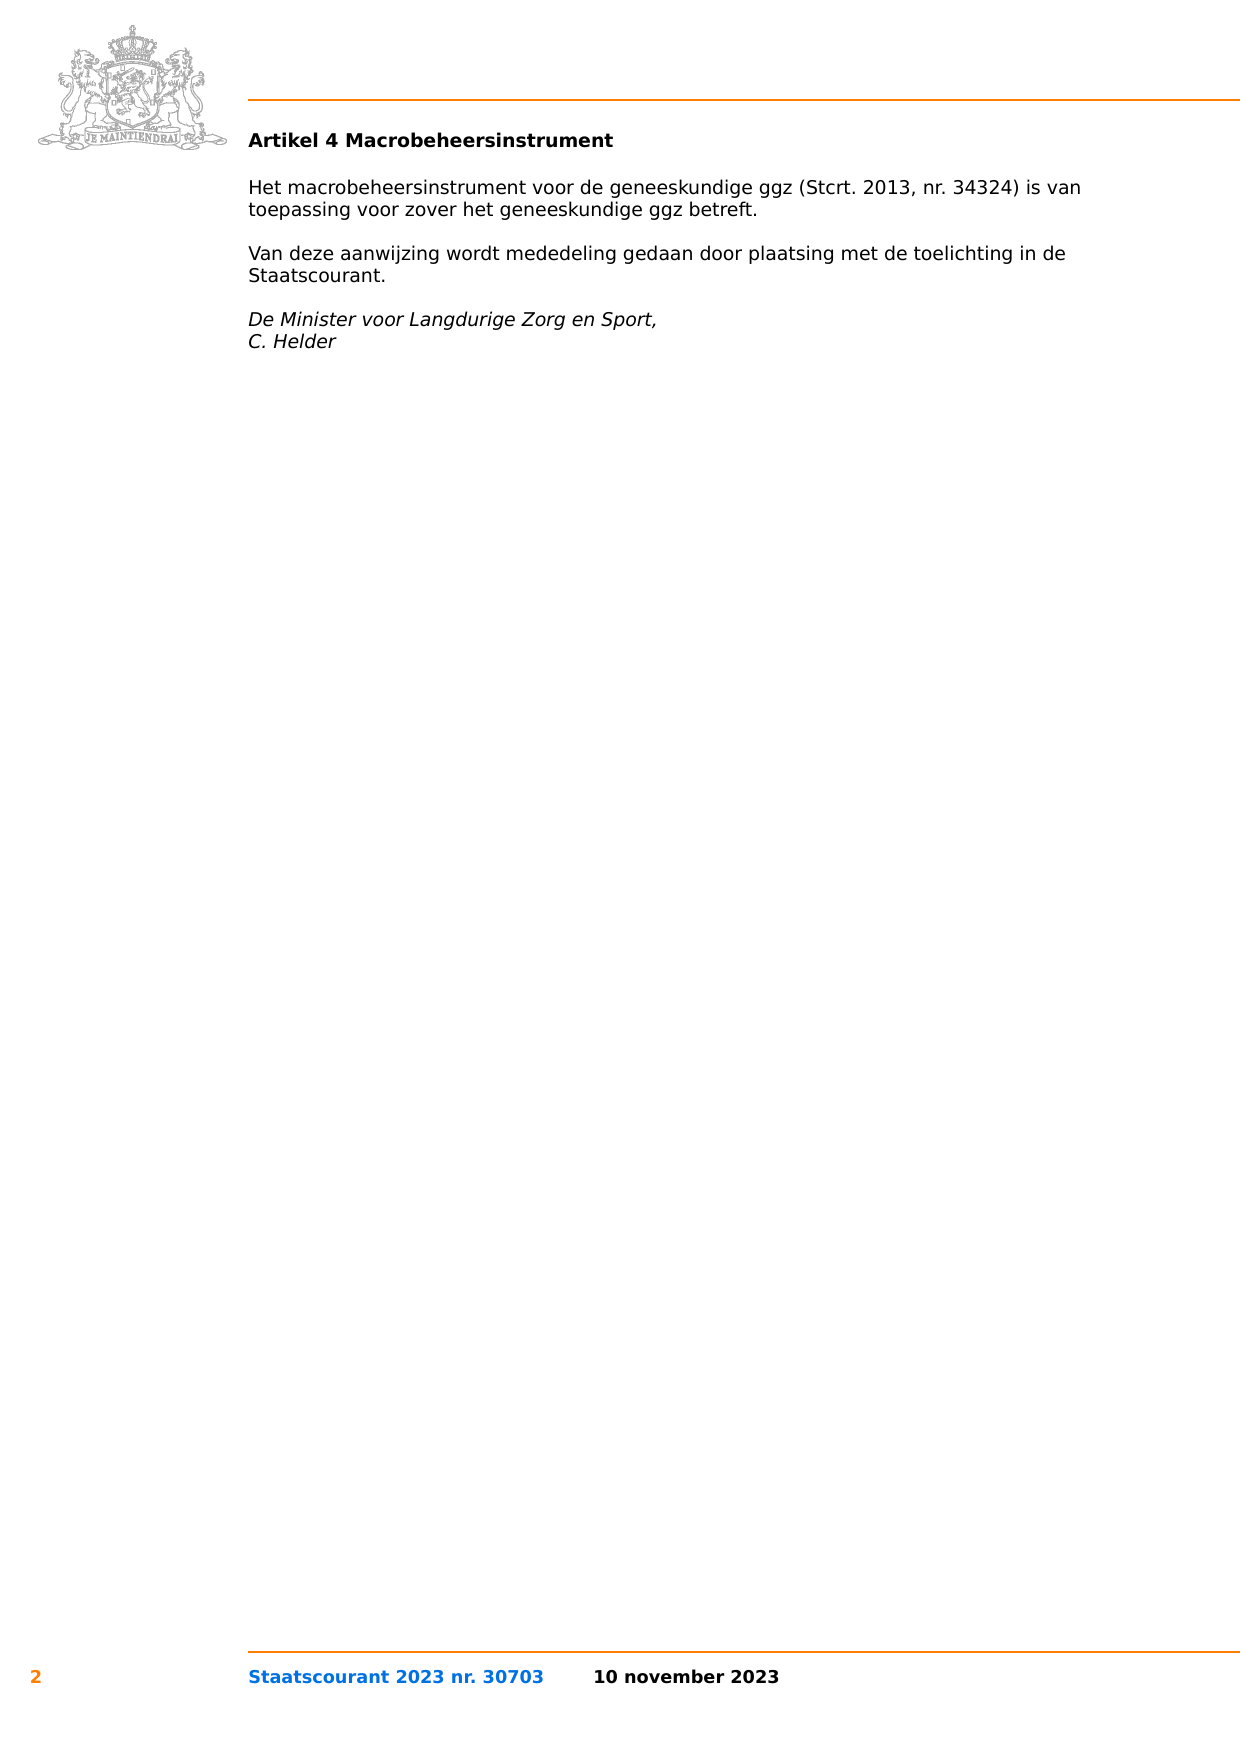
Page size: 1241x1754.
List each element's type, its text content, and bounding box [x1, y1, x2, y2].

text Van deze aanwijzing wordt mededeling gedaan door plaatsing met de toelichting in de Staatscourant. [248, 243, 1163, 287]
text Het macrobeheersinstrument voor de geneeskundige ggz (Stcrt. 2013, nr. 34324) is van toepassing voor zover het geneeskundige ggz betreft. [248, 177, 1163, 221]
text De Minister voor Langdurige Zorg en Sport, C. Helder [248, 308, 1163, 352]
subtitle Artikel 4 Macrobeheersinstrument [248, 130, 1163, 152]
picture [38, 25, 227, 150]
